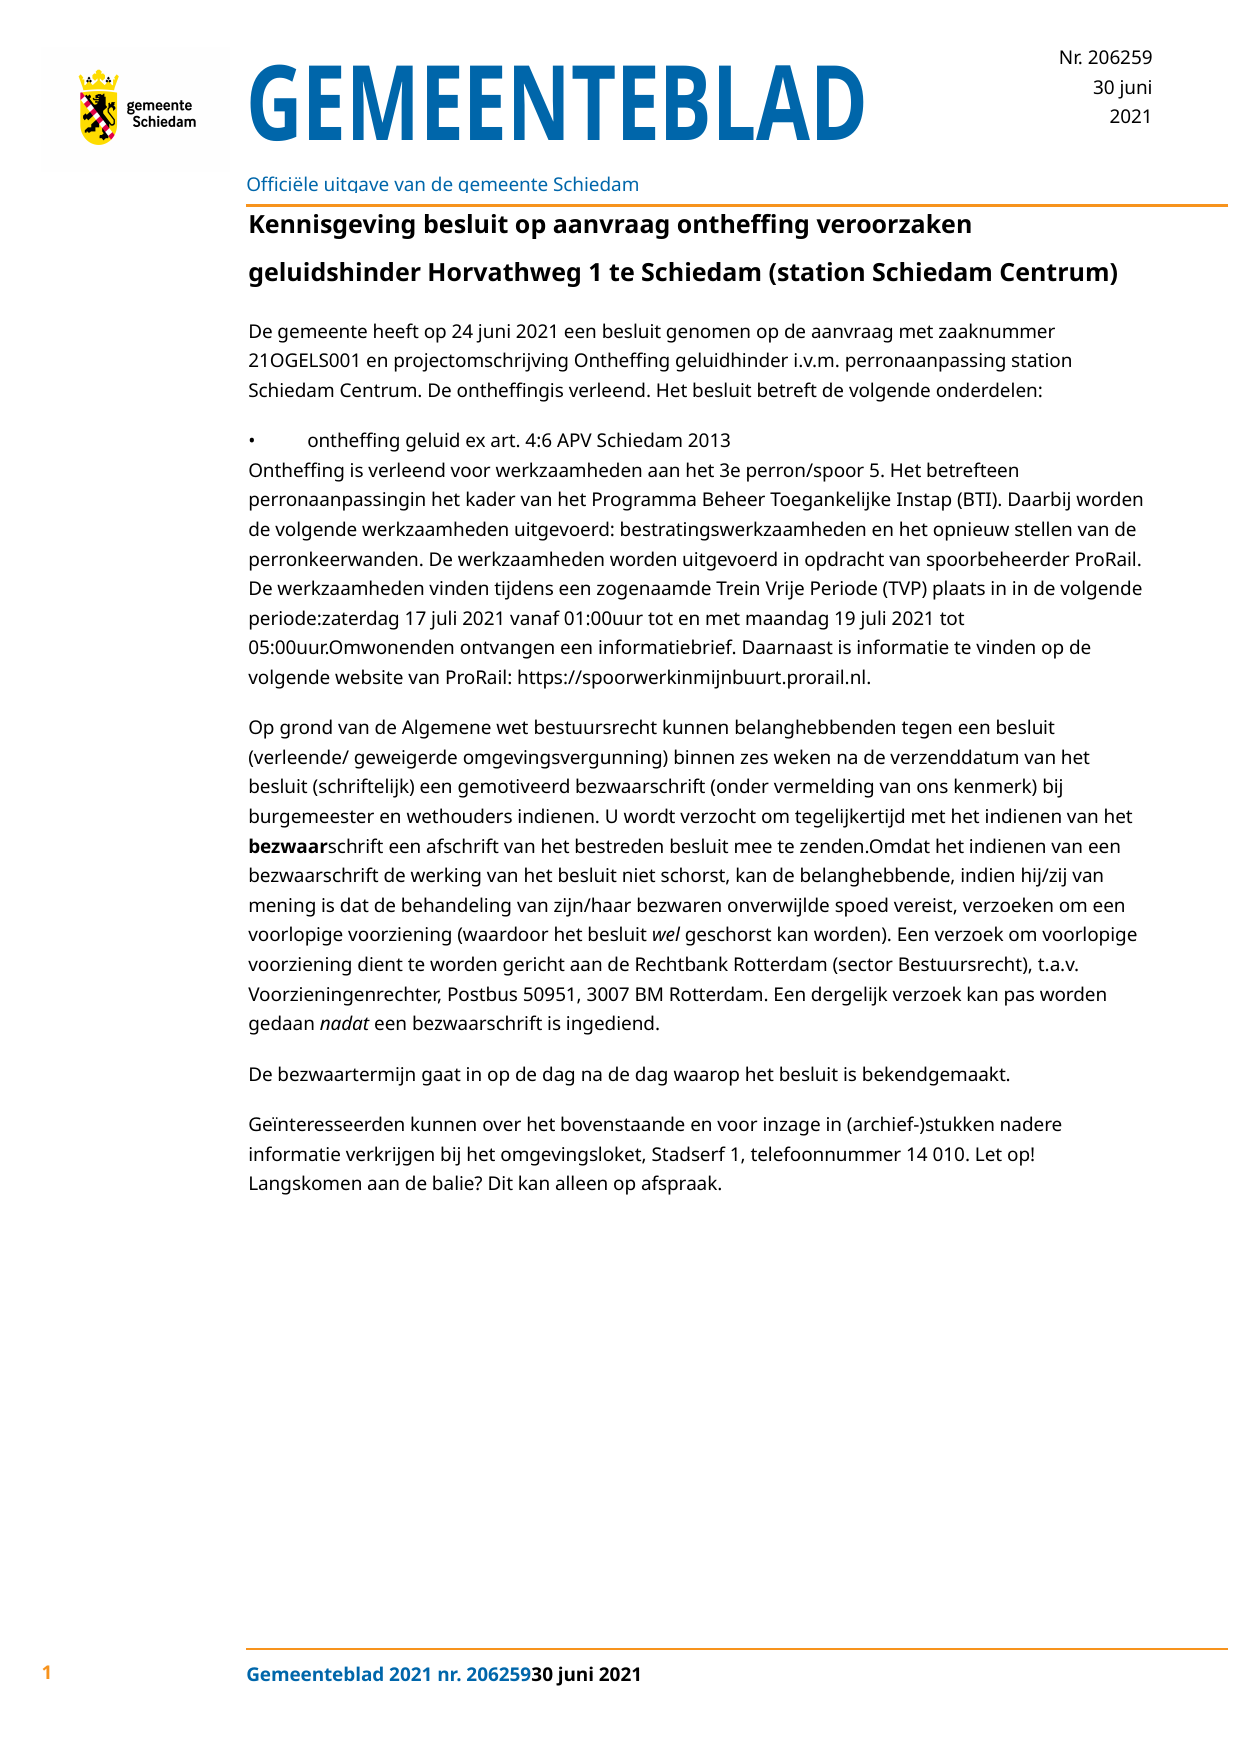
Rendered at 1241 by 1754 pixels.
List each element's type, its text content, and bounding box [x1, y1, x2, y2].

picture [41, 47, 231, 172]
list ontheffing geluid ex art. 4:6 APV Schiedam 2013 [248, 427, 1152, 453]
text Geïnteresseerden kunnen over het bovenstaande en voor inzage in (archief-)stukken nadere informatie verkrijgen bij het omgevingsloket, Stadserf 1, telefoonnummer 14 010. Let op! Langskomen aan de balie? Dit kan alleen op afspraak. [248, 1111, 1152, 1196]
text De bezwaartermijn gaat in op de dag na de dag waarop het besluit is bekendgemaakt. [248, 1061, 1152, 1087]
text Op grond van de Algemene wet bestuursrecht kunnen belanghebbenden tegen een besluit (verleende/ geweigerde omgevingsvergunning) binnen zes weken na de verzenddatum van het besluit (schriftelijk) een gemotiveerd bezwaarschrift (onder vermelding van ons kenmerk) bij burgemeester en wethouders indienen. U wordt verzocht om tegelijkertijd met het indienen van het bezwaarschrift een afschrift van het bestreden besluit mee te zenden.Omdat het indienen van een bezwaarschrift de werking van het besluit niet schorst, kan de belanghebbende, indien hij/zij van mening is dat de behandeling van zijn/haar bezwaren onverwijlde spoed vereist, verzoeken om een voorlopige voorziening (waardoor het besluit wel geschorst kan worden). Een verzoek om voorlopige voorziening dient te worden gericht aan de Rechtbank Rotterdam (sector Bestuursrecht), t.a.v. Voorzieningenrechter, Postbus 50951, 3007 BM Rotterdam. Een dergelijk verzoek kan pas worden gedaan nadat een bezwaarschrift is ingediend. [248, 714, 1152, 1036]
text Kennisgeving besluit op aanvraag ontheffing veroorzaken geluidshinder Horvathweg 1 te Schiedam (station Schiedam Centrum) [248, 207, 1152, 288]
text Ontheffing is verleend voor werkzaamheden aan het 3e perron/spoor 5. Het betrefteen perronaanpassingin het kader van het Programma Beheer Toegankelijke Instap (BTI). Daarbij worden de volgende werkzaamheden uitgevoerd: bestratingswerkzaamheden en het opnieuw stellen van de perronkeerwanden. De werkzaamheden worden uitgevoerd in opdracht van spoorbeheerder ProRail. De werkzaamheden vinden tijdens een zogenaamde Trein Vrije Periode (TVP) plaats in in de volgende periode:zaterdag 17 juli 2021 vanaf 01:00uur tot en met maandag 19 juli 2021 tot 05:00uur.Omwonenden ontvangen een informatiebrief. Daarnaast is informatie te vinden op de volgende website van ProRail: https://spoorwerkinmijnbuurt.prorail.nl. [248, 457, 1152, 690]
text De gemeente heeft op 24 juni 2021 een besluit genomen op de aanvraag met zaaknummer 21OGELS001 en projectomschrijving Ontheffing geluidhinder i.v.m. perronaanpassing station Schiedam Centrum. De ontheffingis verleend. Het besluit betreft de volgende onderdelen: [248, 318, 1152, 403]
